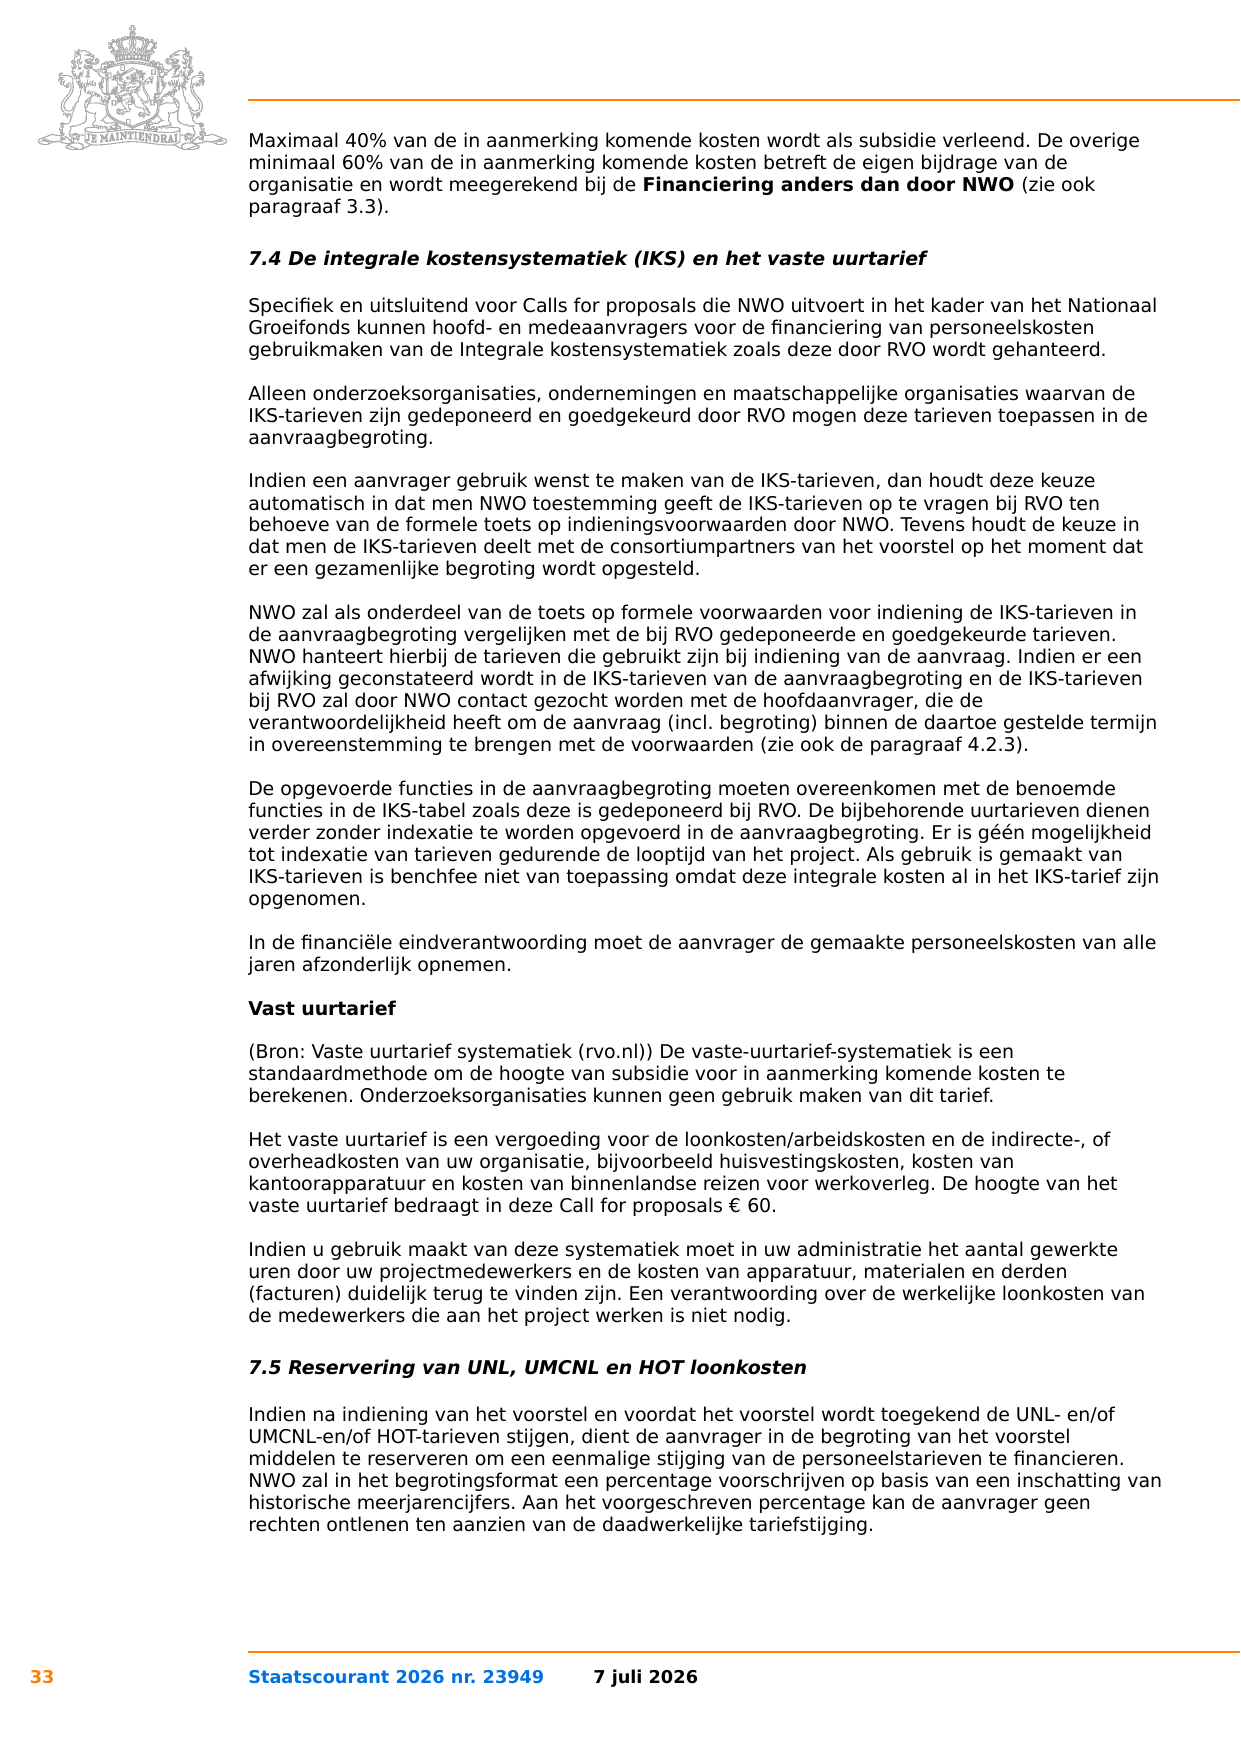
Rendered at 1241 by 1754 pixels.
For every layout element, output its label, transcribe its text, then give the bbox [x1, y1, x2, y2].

text In de financiële eindverantwoording moet de aanvrager de gemaakte personeelskosten van alle jaren afzonderlijk opnemen. [248, 932, 1163, 976]
picture [38, 25, 227, 150]
subtitle 7.4 De integrale kostensystematiek (IKS) en het vaste uurtarief [248, 248, 1163, 270]
text De opgevoerde functies in de aanvraagbegroting moeten overeenkomen met de benoemde functies in de IKS-tabel zoals deze is gedeponeerd bij RVO. De bijbehorende uurtarieven dienen verder zonder indexatie te worden opgevoerd in de aanvraagbegroting. Er is géén mogelijkheid tot indexatie van tarieven gedurende de looptijd van het project. Als gebruik is gemaakt van IKS-tarieven is benchfee niet van toepassing omdat deze integrale kosten al in het IKS-tarief zijn opgenomen. [248, 778, 1163, 910]
text Specifiek en uitsluitend voor Calls for proposals die NWO uitvoert in het kader van het Nationaal Groeifonds kunnen hoofd- en medeaanvragers voor de financiering van personeelskosten gebruikmaken van de Integrale kostensystematiek zoals deze door RVO wordt gehanteerd. [248, 295, 1163, 361]
text Alleen onderzoeksorganisaties, ondernemingen en maatschappelijke organisaties waarvan de IKS-tarieven zijn gedeponeerd en goedgekeurd door RVO mogen deze tarieven toepassen in de aanvraagbegroting. [248, 383, 1163, 448]
text (Bron: Vaste uurtarief systematiek (rvo.nl)) De vaste-uurtarief-systematiek is een standaardmethode om de hoogte van subsidie voor in aanmerking komende kosten te berekenen. Onderzoeksorganisaties kunnen geen gebruik maken van dit tarief. [248, 1041, 1163, 1107]
text NWO zal als onderdeel van de toets op formele voorwaarden voor indiening de IKS-tarieven in de aanvraagbegroting vergelijken met de bij RVO gedeponeerde en goedgekeurde tarieven. NWO hanteert hierbij de tarieven die gebruikt zijn bij indiening van de aanvraag. Indien er een afwijking geconstateerd wordt in de IKS-tarieven van de aanvraagbegroting en de IKS-tarieven bij RVO zal door NWO contact gezocht worden met de hoofdaanvrager, die de verantwoordelijkheid heeft om de aanvraag (incl. begroting) binnen de daartoe gestelde termijn in overeenstemming te brengen met de voorwaarden (zie ook de paragraaf 4.2.3). [248, 602, 1163, 756]
text Indien een aanvrager gebruik wenst te maken van de IKS-tarieven, dan houdt deze keuze automatisch in dat men NWO toestemming geeft de IKS-tarieven op te vragen bij RVO ten behoeve van de formele toets op indieningsvoorwaarden door NWO. Tevens houdt de keuze in dat men de IKS-tarieven deelt met de consortiumpartners van het voorstel op het moment dat er een gezamenlijke begroting wordt opgesteld. [248, 470, 1163, 580]
text Indien na indiening van het voorstel en voordat het voorstel wordt toegekend de UNL- en/of UMCNL-en/of HOT-tarieven stijgen, dient de aanvrager in de begroting van het voorstel middelen te reserveren om een eenmalige stijging van de personeelstarieven te financieren. NWO zal in het begrotingsformat een percentage voorschrijven op basis van een inschatting van historische meerjarencijfers. Aan het voorgeschreven percentage kan de aanvrager geen rechten ontlenen ten aanzien van de daadwerkelijke tariefstijging. [248, 1404, 1163, 1536]
subtitle 7.5 Reservering van UNL, UMCNL en HOT loonkosten [248, 1357, 1163, 1379]
text Maximaal 40% van de in aanmerking komende kosten wordt als subsidie verleend. De overige minimaal 60% van de in aanmerking komende kosten betreft de eigen bijdrage van de organisatie en wordt meegerekend bij de Financiering anders dan door NWO (zie ook paragraaf 3.3). [248, 130, 1163, 218]
subtitle Vast uurtarief [248, 997, 1163, 1019]
text Indien u gebruik maakt van deze systematiek moet in uw administratie het aantal gewerkte uren door uw projectmedewerkers en de kosten van apparatuur, materialen en derden (facturen) duidelijk terug te vinden zijn. Een verantwoording over de werkelijke loonkosten van de medewerkers die aan het project werken is niet nodig. [248, 1239, 1163, 1327]
text Het vaste uurtarief is een vergoeding voor de loonkosten/arbeidskosten en de indirecte-, of overheadkosten van uw organisatie, bijvoorbeeld huisvestingskosten, kosten van kantoorapparatuur en kosten van binnenlandse reizen voor werkoverleg. De hoogte van het vaste uurtarief bedraagt in deze Call for proposals € 60. [248, 1129, 1163, 1217]
